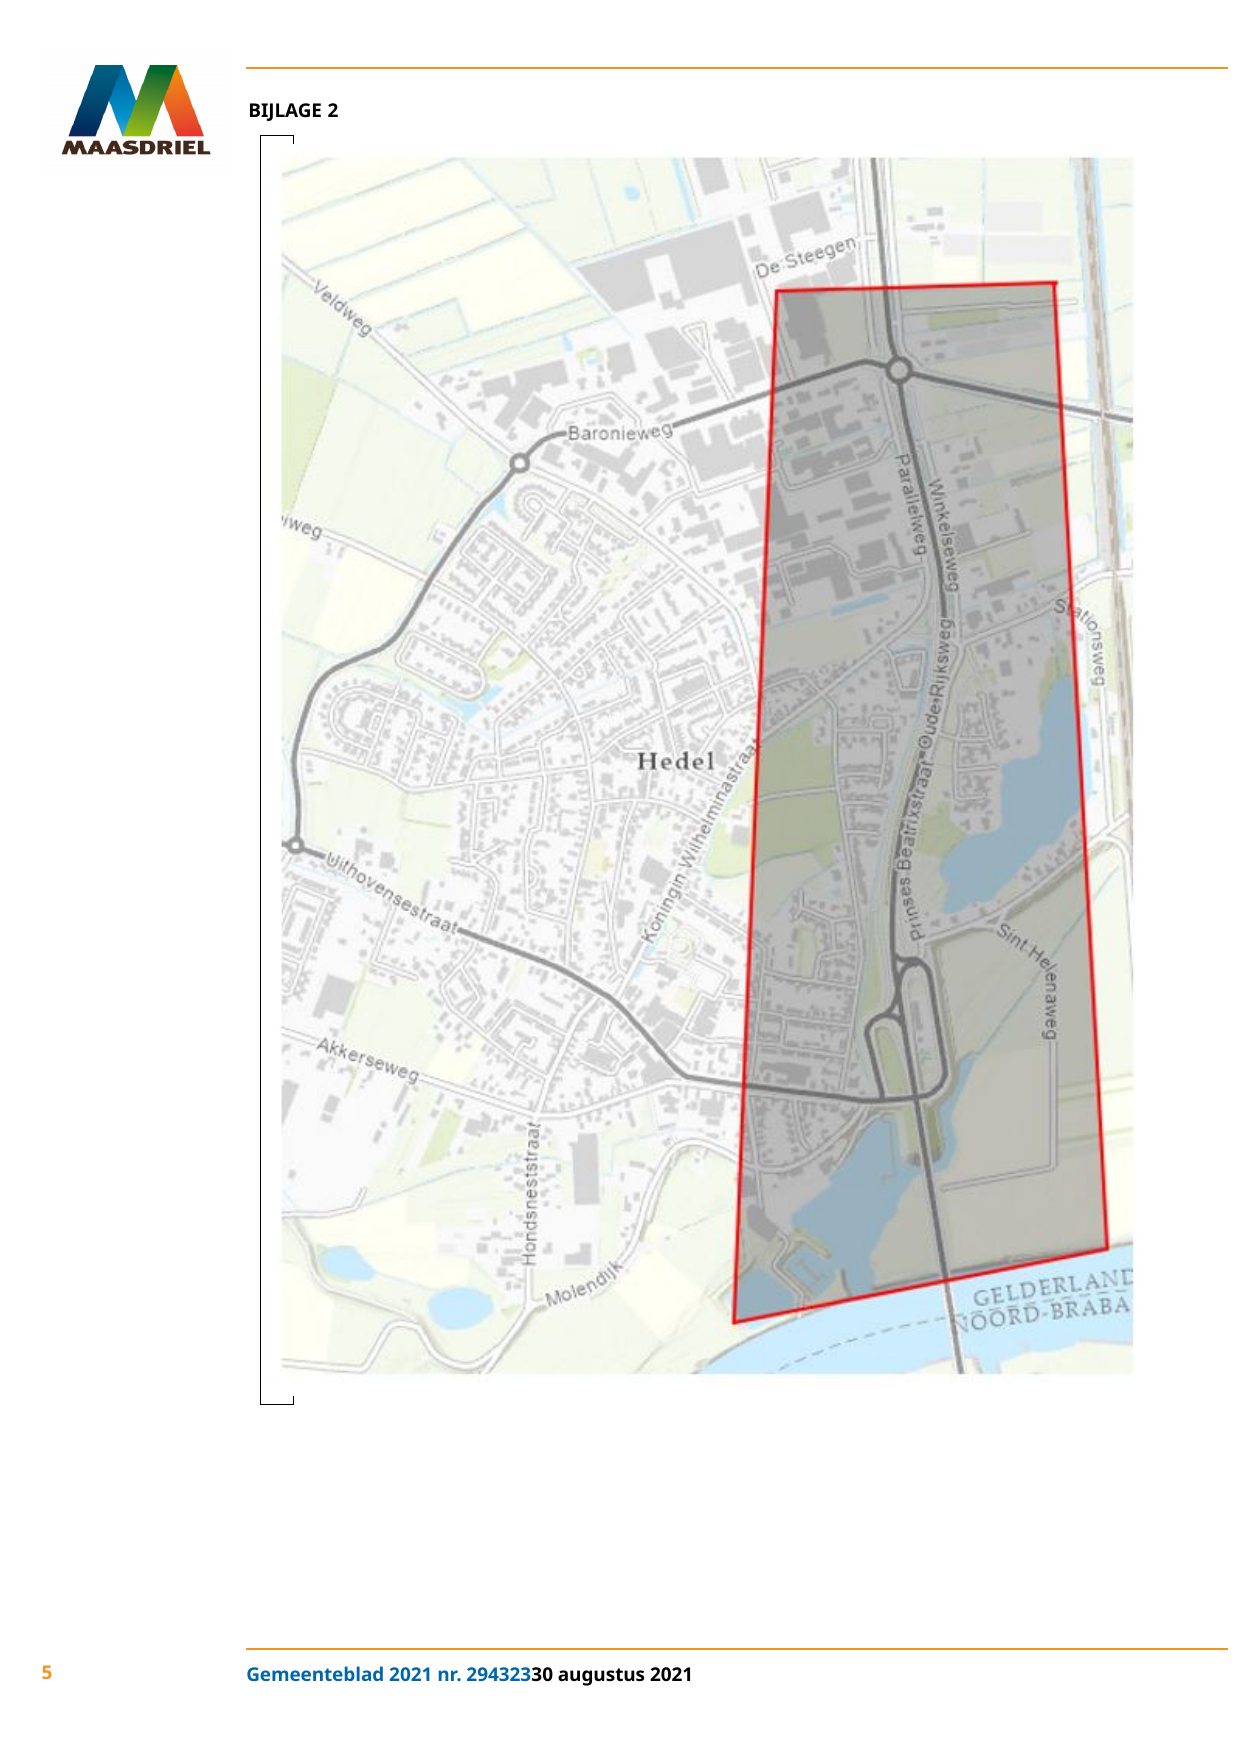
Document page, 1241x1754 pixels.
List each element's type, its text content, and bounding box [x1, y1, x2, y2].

text BIJLAGE 2 [248, 95, 1152, 123]
picture [41, 47, 231, 172]
picture [268, 144, 1155, 1396]
